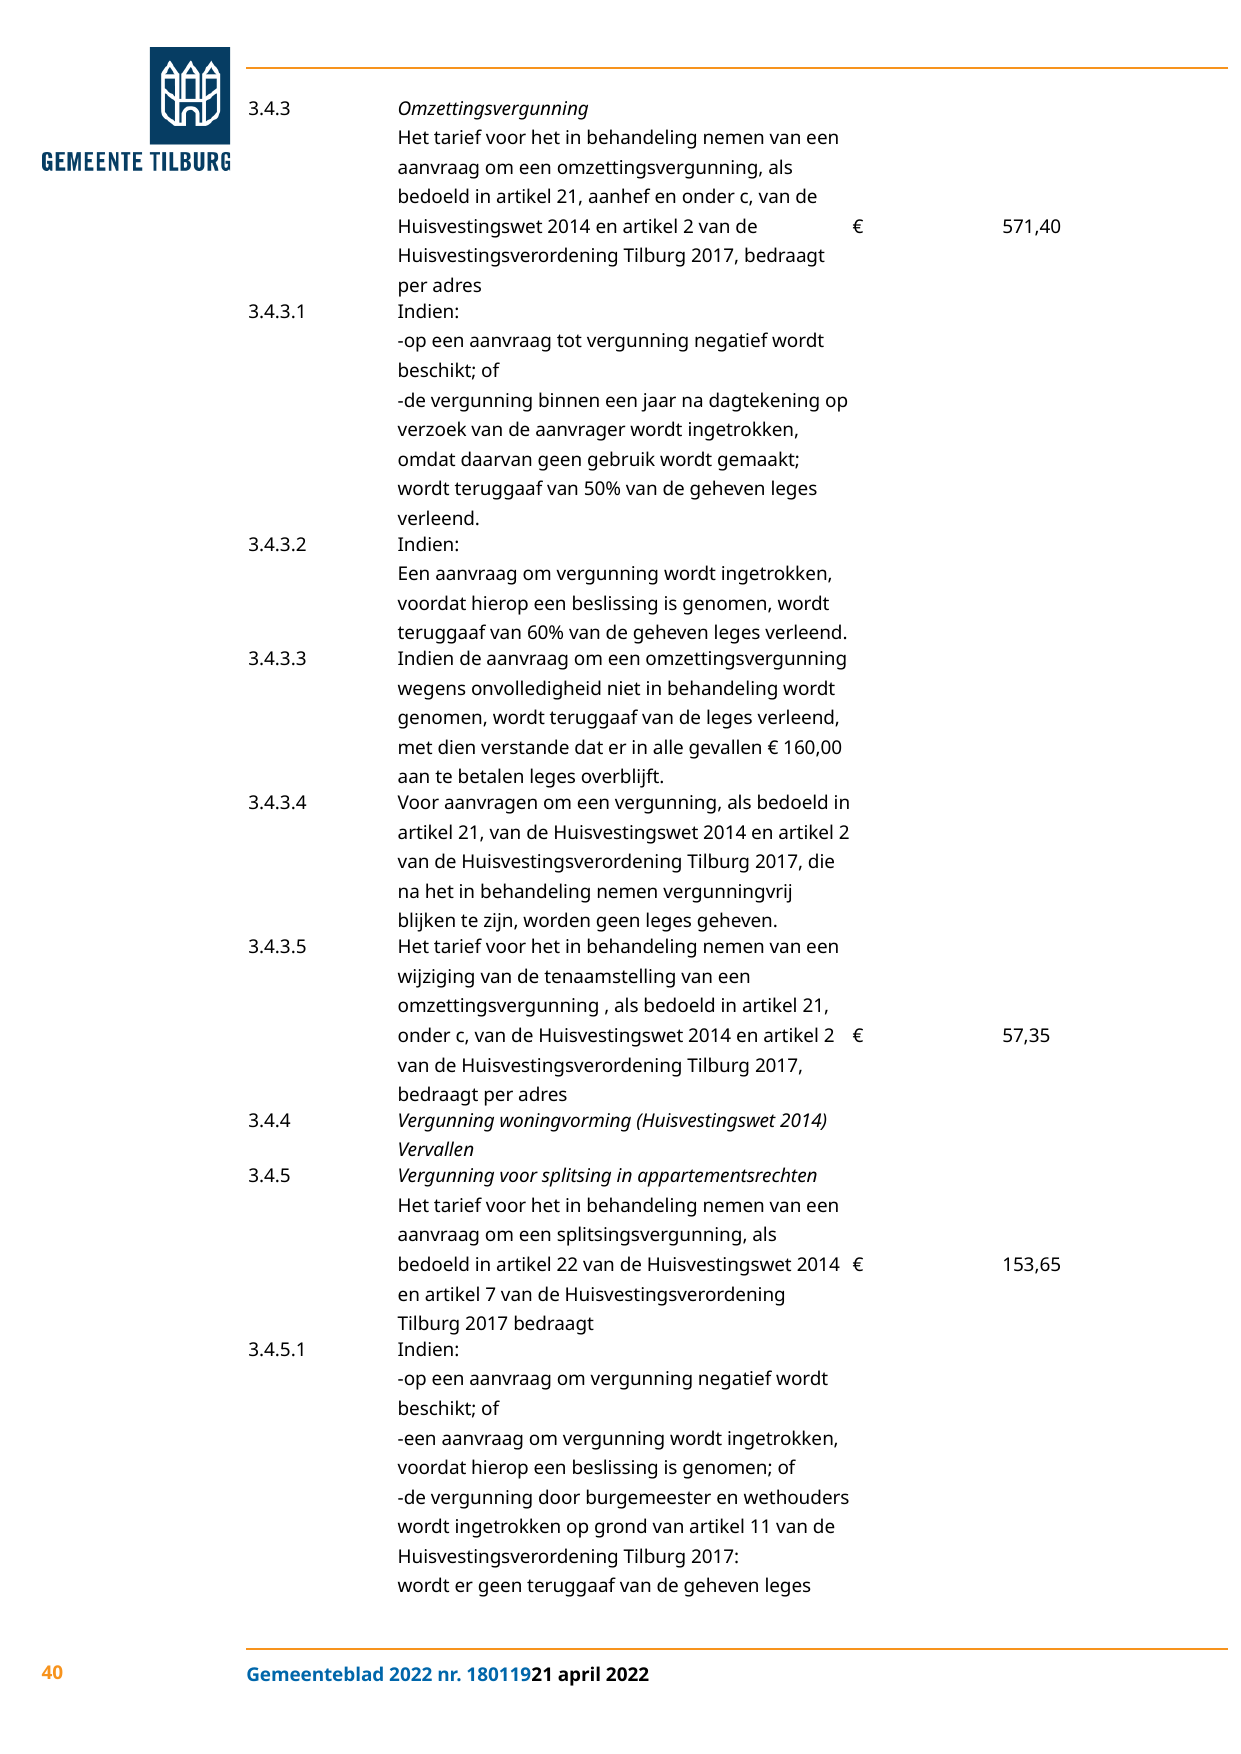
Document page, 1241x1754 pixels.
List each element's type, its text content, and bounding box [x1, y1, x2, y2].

table_cell Indien: -op een aanvraag tot vergunning negatief wordt beschikt; of -de vergunning binnen een jaar na dagtekening op verzoek van de aanvrager wordt ingetrokken, omdat daarvan geen gebruik wordt gemaakt; wordt teruggaaf van 50% van de geheven leges verleend. [398, 298, 852, 531]
table_cell 3.4.3.2 [248, 531, 397, 645]
table_cell [853, 789, 1002, 933]
table_cell [853, 298, 1002, 531]
table_cell Indien de aanvraag om een omzettingsvergunning wegens onvolledigheid niet in behandeling wordt genomen, wordt teruggaaf van de leges verleend, met dien verstande dat er in alle gevallen € 160,00 aan te betalen leges overblijft. [398, 645, 852, 789]
table_cell Indien: Een aanvraag om vergunning wordt ingetrokken, voordat hierop een beslissing is genomen, wordt teruggaaf van 60% van de geheven leges verleend. [398, 531, 852, 645]
table_cell 153,65 [1002, 1163, 1152, 1336]
table_cell 3.4.3 [248, 95, 397, 298]
table_cell [1002, 1336, 1152, 1598]
table_cell [853, 1107, 1002, 1162]
table_cell € [853, 1163, 1002, 1336]
table_cell 571,40 [1002, 95, 1152, 298]
table_cell Vergunning voor splitsing in appartementsrechten Het tarief voor het in behandeling nemen van een aanvraag om een splitsingsvergunning, als bedoeld in artikel 22 van de Huisvestingswet 2014 en artikel 7 van de Huisvestingsverordening Tilburg 2017 bedraagt [398, 1163, 852, 1336]
table_cell € [853, 95, 1002, 298]
table_cell 3.4.3.4 [248, 789, 397, 933]
table_cell [1002, 789, 1152, 933]
table_cell 3.4.3.3 [248, 645, 397, 789]
table_cell [1002, 645, 1152, 789]
table_cell Omzettingsvergunning Het tarief voor het in behandeling nemen van een aanvraag om een omzettingsvergunning, als bedoeld in artikel 21, aanhef en onder c, van de Huisvestingswet 2014 en artikel 2 van de Huisvestingsverordening Tilburg 2017, bedraagt per adres [398, 95, 852, 298]
picture [41, 47, 231, 172]
table_cell [1002, 1107, 1152, 1162]
table_cell 3.4.5 [248, 1163, 397, 1336]
table_cell [853, 1336, 1002, 1598]
table_cell [853, 645, 1002, 789]
table_cell 57,35 [1002, 934, 1152, 1107]
table_cell [853, 531, 1002, 645]
table_cell 3.4.4 [248, 1107, 397, 1162]
table_cell € [853, 934, 1002, 1107]
table_cell Indien: -op een aanvraag om vergunning negatief wordt beschikt; of -een aanvraag om vergunning wordt ingetrokken, voordat hierop een beslissing is genomen; of -de vergunning door burgemeester en wethouders wordt ingetrokken op grond van artikel 11 van de Huisvestingsverordening Tilburg 2017: wordt er geen teruggaaf van de geheven leges [398, 1336, 852, 1598]
table_cell [1002, 298, 1152, 531]
table_cell 3.4.3.1 [248, 298, 397, 531]
table_cell Vergunning woningvorming (Huisvestingswet 2014) Vervallen [398, 1107, 852, 1162]
table_cell Voor aanvragen om een vergunning, als bedoeld in artikel 21, van de Huisvestingswet 2014 en artikel 2 van de Huisvestingsverordening Tilburg 2017, die na het in behandeling nemen vergunningvrij blijken te zijn, worden geen leges geheven. [398, 789, 852, 933]
table_cell 3.4.3.5 [248, 934, 397, 1107]
table_cell Het tarief voor het in behandeling nemen van een wijziging van de tenaamstelling van een omzettingsvergunning , als bedoeld in artikel 21, onder c, van de Huisvestingswet 2014 en artikel 2 van de Huisvestingsverordening Tilburg 2017, bedraagt per adres [398, 934, 852, 1107]
table_cell 3.4.5.1 [248, 1336, 397, 1598]
table_cell [1002, 531, 1152, 645]
